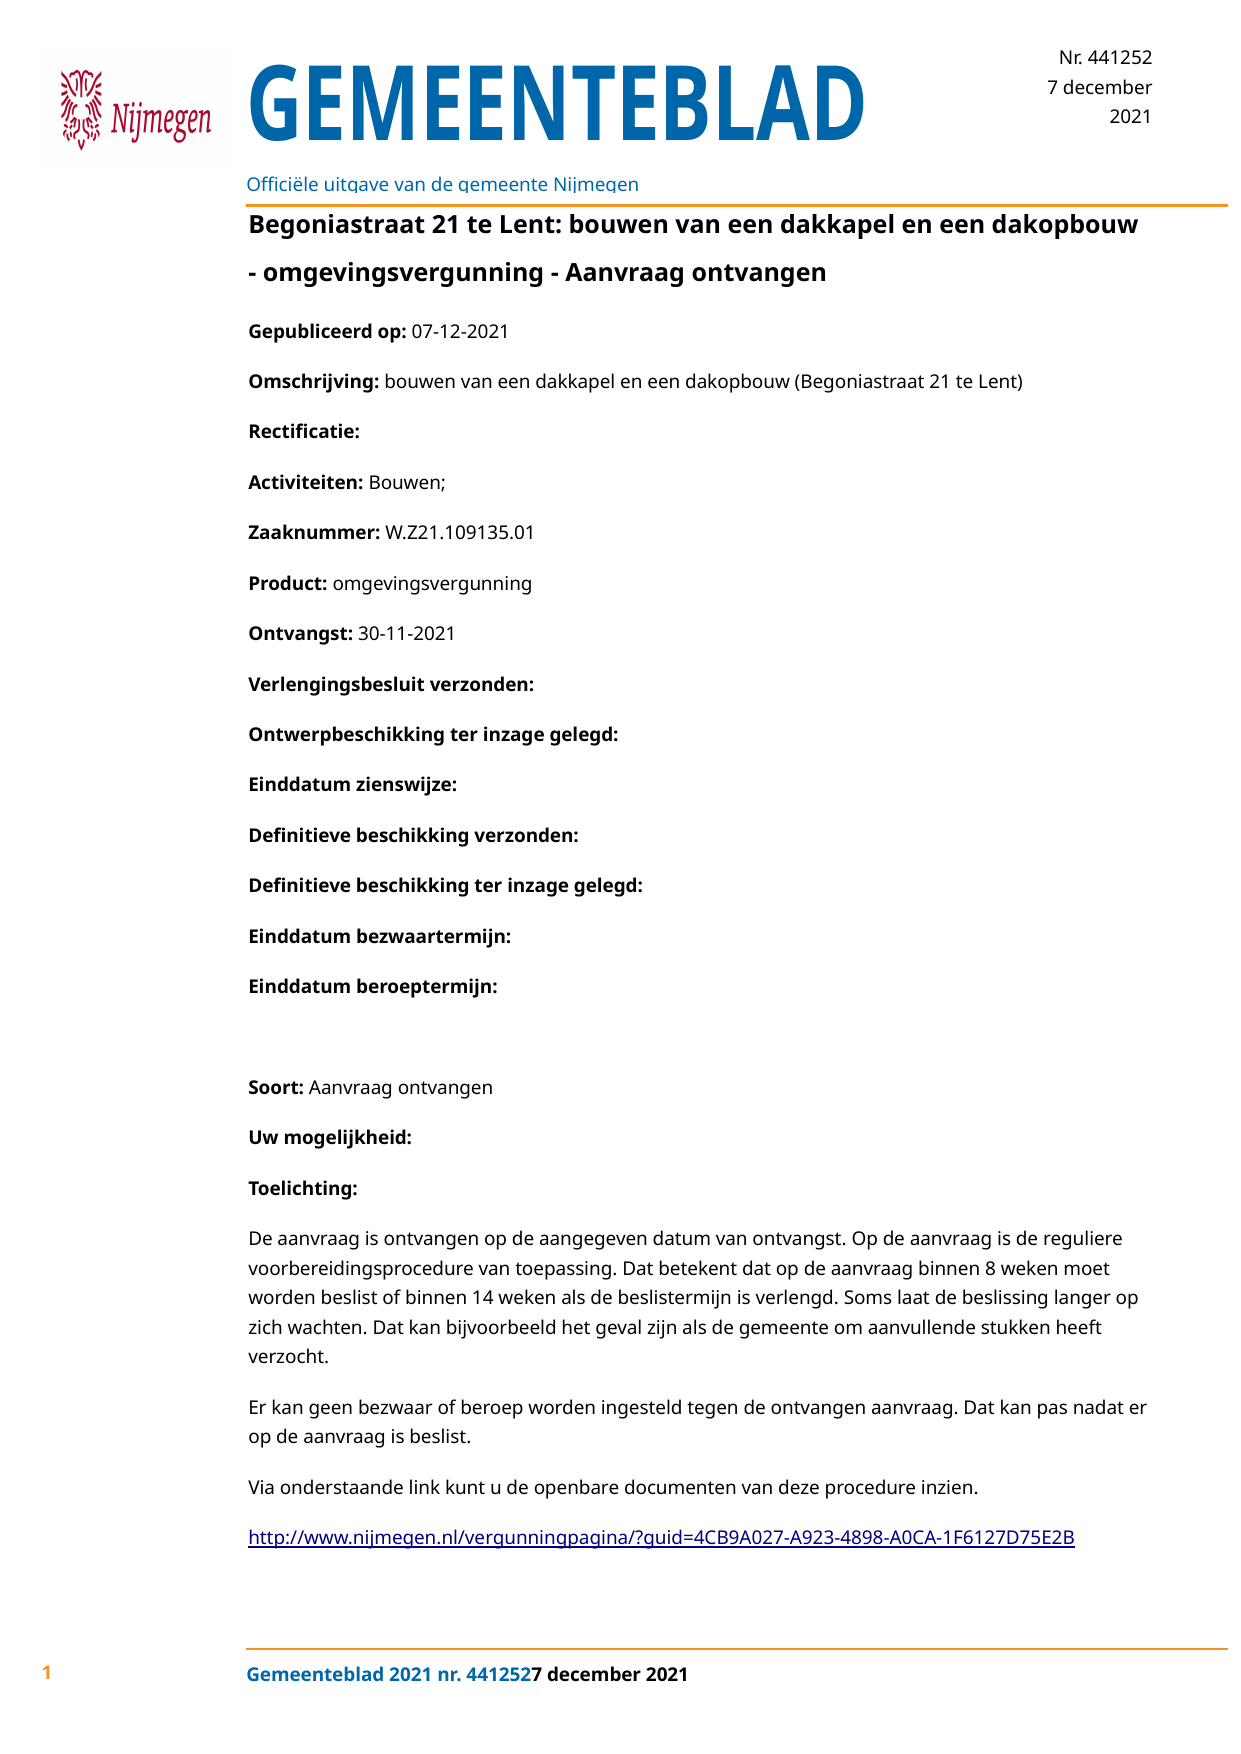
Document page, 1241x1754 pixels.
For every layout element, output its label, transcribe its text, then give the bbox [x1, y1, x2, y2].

text Einddatum beroeptermijn: [248, 973, 1152, 999]
text Verlengingsbesluit verzonden: [248, 671, 1152, 697]
text Begoniastraat 21 te Lent: bouwen van een dakkapel en een dakopbouw - omgevingsvergunning - Aanvraag ontvangen [248, 207, 1152, 288]
text Gepubliceerd op: 07-12-2021 [248, 318, 1152, 344]
text Via onderstaande link kunt u de openbare documenten van deze procedure inzien. [248, 1474, 1152, 1500]
text Einddatum bezwaartermijn: [248, 923, 1152, 949]
text Definitieve beschikking ter inzage gelegd: [248, 872, 1152, 898]
text Toelichting: [248, 1175, 1152, 1201]
text Er kan geen bezwaar of beroep worden ingesteld tegen de ontvangen aanvraag. Dat kan pas nadat er op de aanvraag is beslist. [248, 1394, 1152, 1449]
text Uw mogelijkheid: [248, 1124, 1152, 1150]
text Einddatum zienswijze: [248, 772, 1152, 797]
text Product: omgevingsvergunning [248, 570, 1152, 596]
text De aanvraag is ontvangen op de aangegeven datum van ontvangst. Op de aanvraag is de reguliere voorbereidingsprocedure van toepassing. Dat betekent dat op de aanvraag binnen 8 weken moet worden beslist of binnen 14 weken als de beslistermijn is verlengd. Soms laat de beslissing langer op zich wachten. Dat kan bijvoorbeeld het geval zijn als de gemeente om aanvullende stukken heeft verzocht. [248, 1225, 1152, 1369]
text Rectificatie: [248, 419, 1152, 444]
text Ontvangst: 30-11-2021 [248, 620, 1152, 646]
text Activiteiten: Bouwen; [248, 469, 1152, 495]
text Soort: Aanvraag ontvangen [248, 1074, 1152, 1100]
text Zaaknummer: W.Z21.109135.01 [248, 519, 1152, 545]
text Ontwerpbeschikking ter inzage gelegd: [248, 721, 1152, 747]
text Omschrijving: bouwen van een dakkapel en een dakopbouw (Begoniastraat 21 te Lent) [248, 368, 1152, 394]
text http://www.nijmegen.nl/vergunningpagina/?guid=4CB9A027-A923-4898-A0CA-1F6127D75E2B [248, 1524, 1152, 1550]
text Definitieve beschikking verzonden: [248, 822, 1152, 848]
picture [41, 47, 231, 172]
